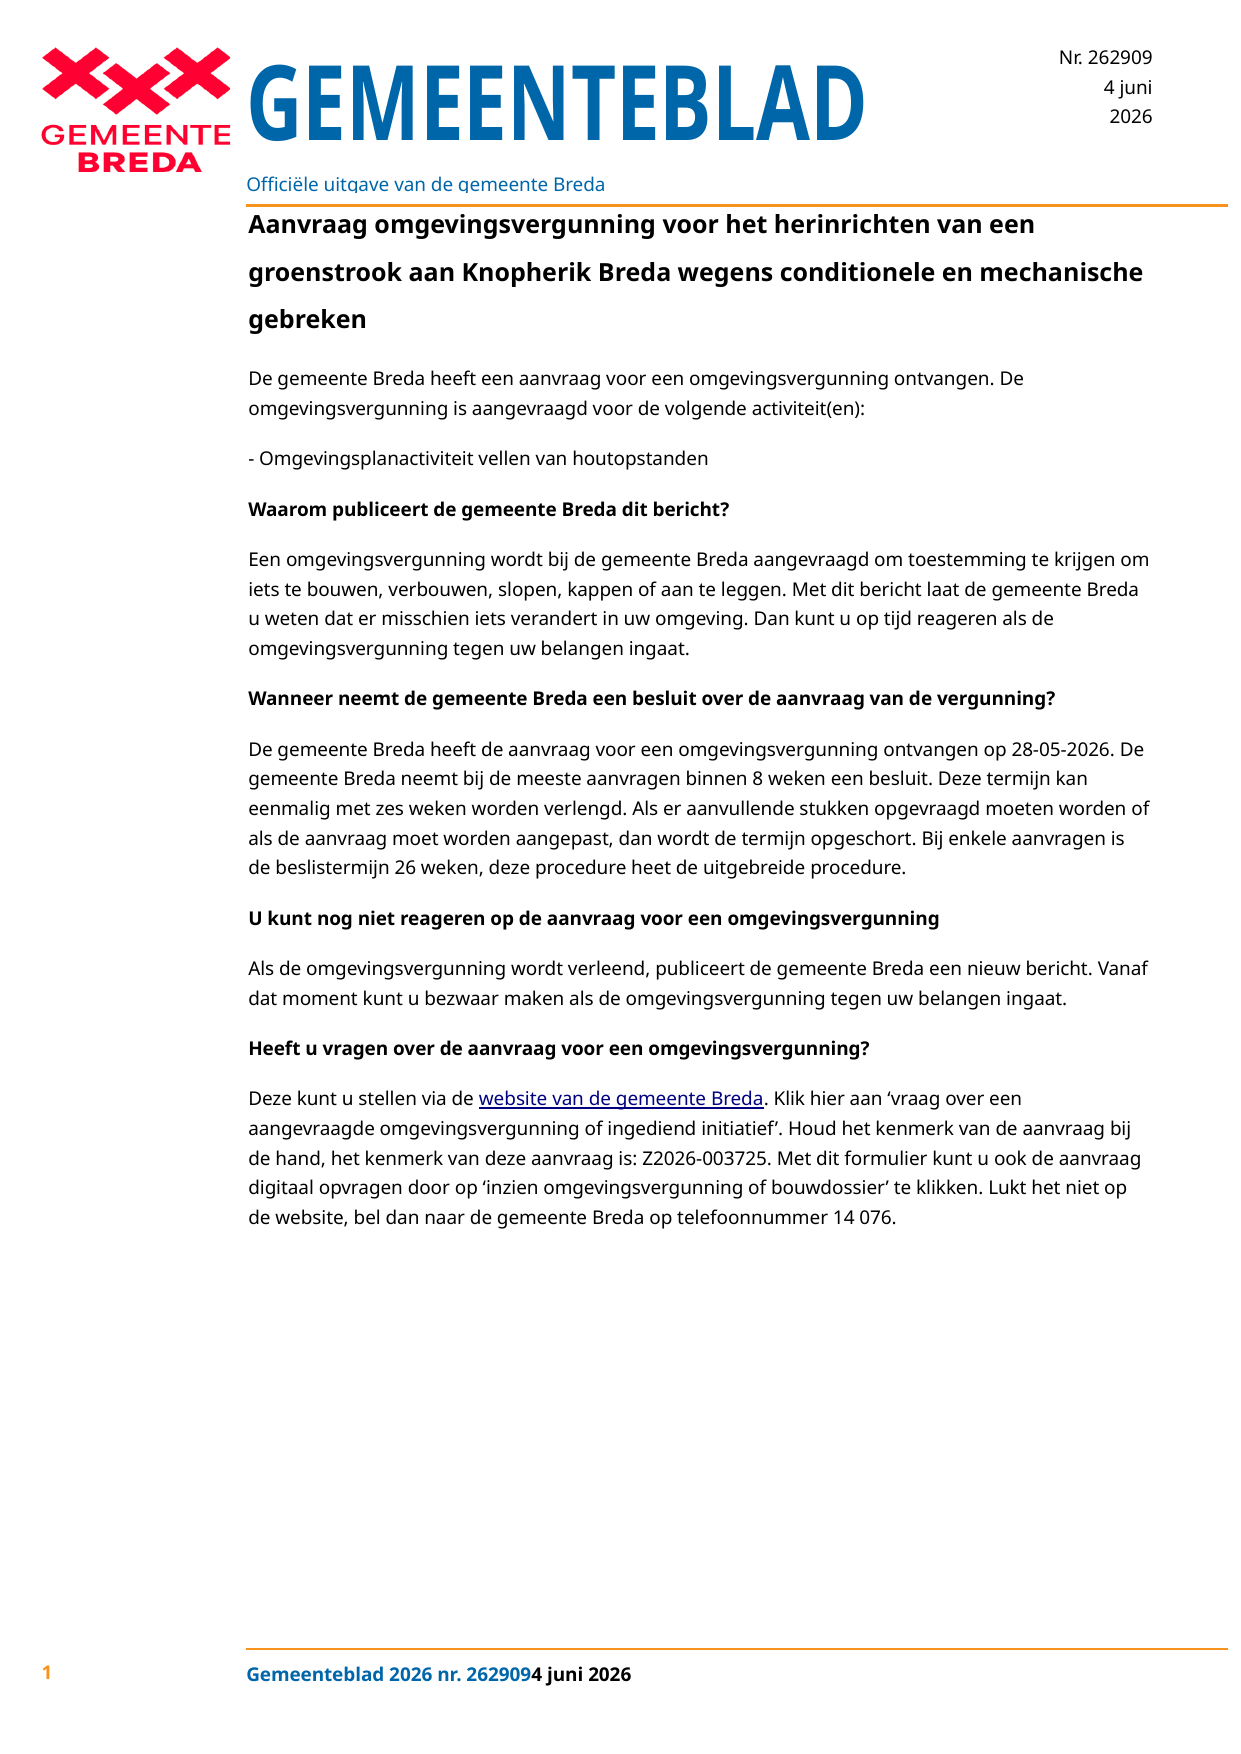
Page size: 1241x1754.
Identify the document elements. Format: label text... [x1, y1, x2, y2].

text Een omgevingsvergunning wordt bij de gemeente Breda aangevraagd om toestemming te krijgen om iets te bouwen, verbouwen, slopen, kappen of aan te leggen. Met dit bericht laat de gemeente Breda u weten dat er misschien iets verandert in uw omgeving. Dan kunt u op tijd reageren als de omgevingsvergunning tegen uw belangen ingaat. [248, 546, 1152, 661]
text Als de omgevingsvergunning wordt verleend, publiceert de gemeente Breda een nieuw bericht. Vanaf dat moment kunt u bezwaar maken als de omgevingsvergunning tegen uw belangen ingaat. [248, 955, 1152, 1010]
text Aanvraag omgevingsvergunning voor het herinrichten van een groenstrook aan Knopherik Breda wegens conditionele en mechanische gebreken [248, 207, 1152, 336]
text Heeft u vragen over de aanvraag voor een omgevingsvergunning? [248, 1035, 1152, 1061]
text Waarom publiceert de gemeente Breda dit bericht? [248, 496, 1152, 522]
text Deze kunt u stellen via de website van de gemeente Breda. Klik hier aan ‘vraag over een aangevraagde omgevingsvergunning of ingediend initiatief’. Houd het kenmerk van de aanvraag bij de hand, het kenmerk van deze aanvraag is: Z2026-003725. Met dit formulier kunt u ook de aanvraag digitaal opvragen door op ‘inzien omgevingsvergunning of bouwdossier’ te klikken. Lukt het niet op de website, bel dan naar de gemeente Breda op telefoonnummer 14 076. [248, 1086, 1152, 1229]
text De gemeente Breda heeft de aanvraag voor een omgevingsvergunning ontvangen op 28-05-2026. De gemeente Breda neemt bij de meeste aanvragen binnen 8 weken een besluit. Deze termijn kan eenmalig met zes weken worden verlengd. Als er aanvullende stukken opgevraagd moeten worden of als de aanvraag moet worden aangepast, dan wordt de termijn opgeschort. Bij enkele aanvragen is de beslistermijn 26 weken, deze procedure heet de uitgebreide procedure. [248, 736, 1152, 880]
text - Omgevingsplanactiviteit vellen van houtopstanden [248, 446, 1152, 471]
text De gemeente Breda heeft een aanvraag voor een omgevingsvergunning ontvangen. De omgevingsvergunning is aangevraagd voor de volgende activiteit(en): [248, 366, 1152, 421]
picture [41, 47, 231, 172]
text Wanneer neemt de gemeente Breda een besluit over de aanvraag van de vergunning? [248, 686, 1152, 711]
text U kunt nog niet reageren op de aanvraag voor een omgevingsvergunning [248, 905, 1152, 930]
